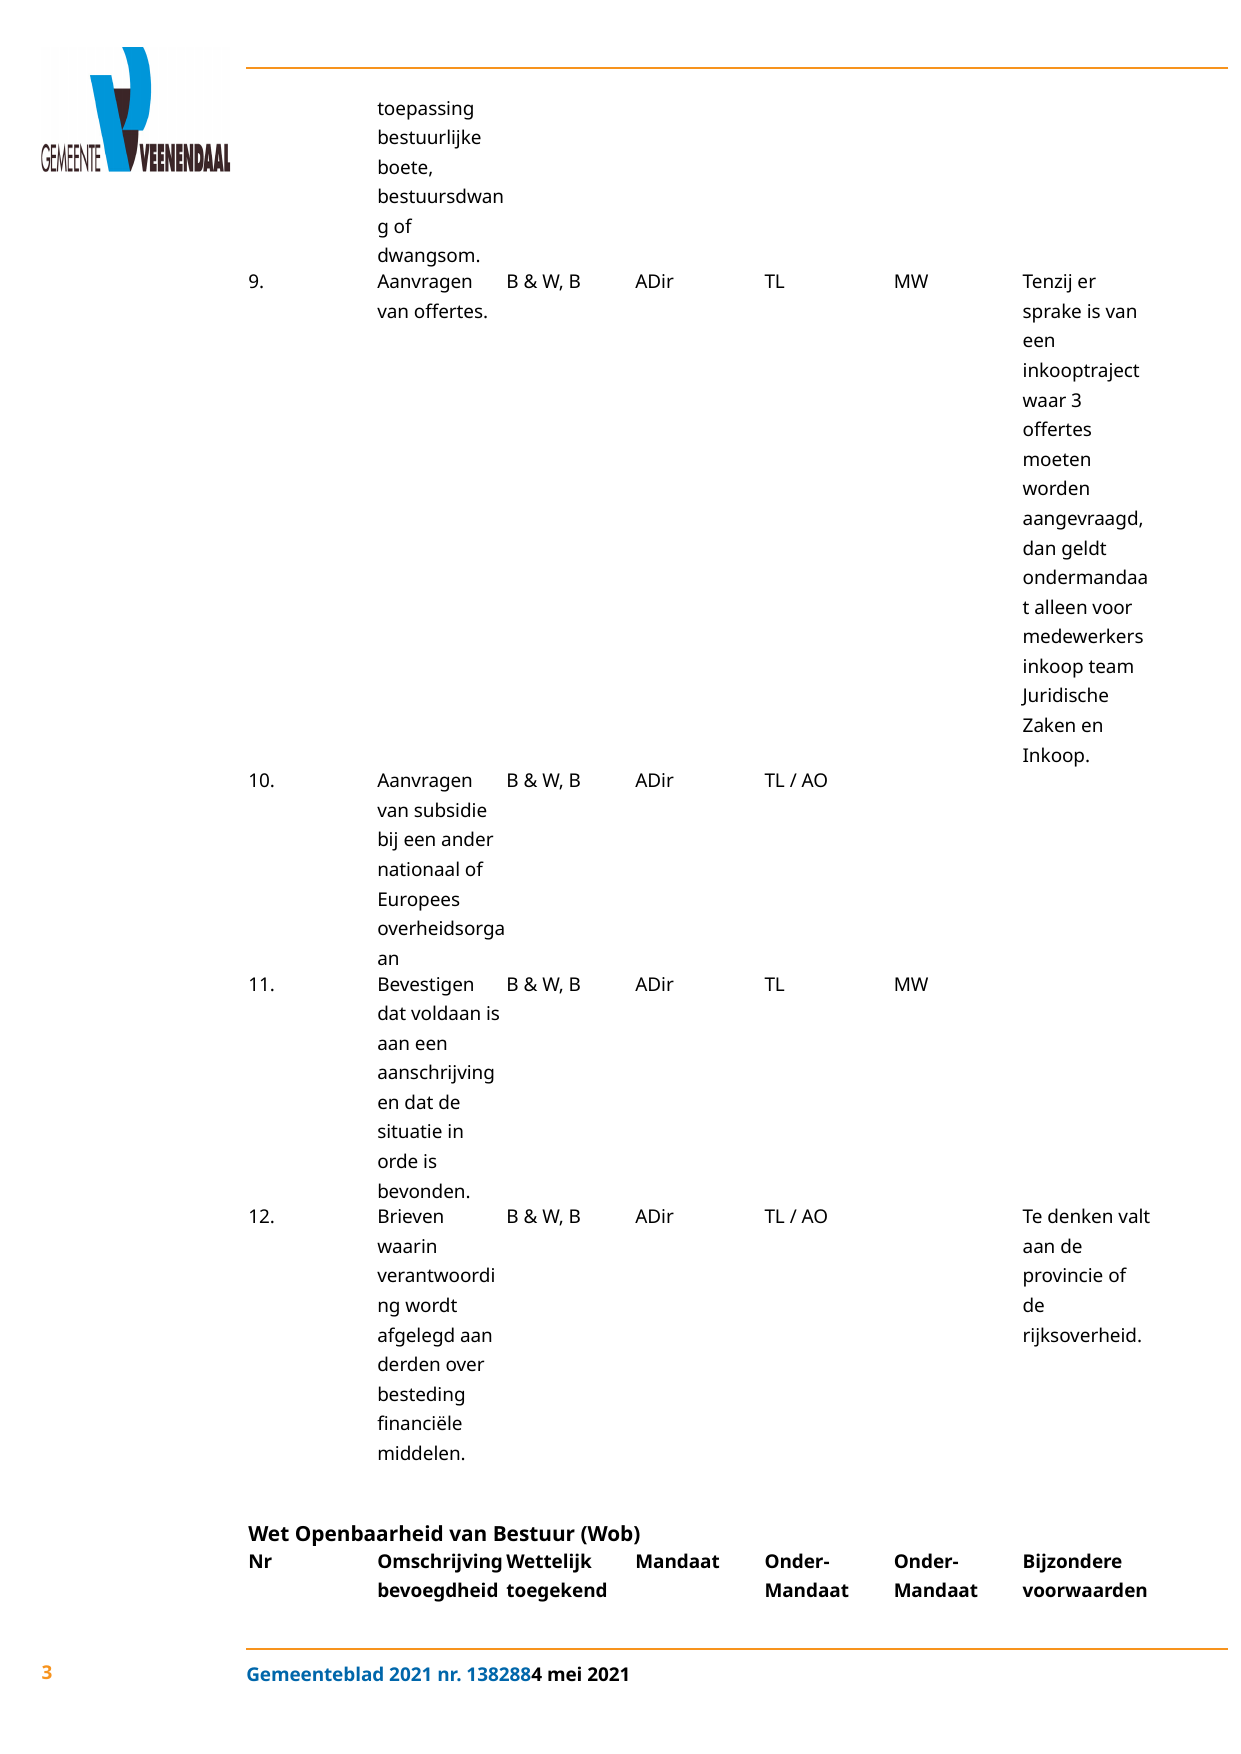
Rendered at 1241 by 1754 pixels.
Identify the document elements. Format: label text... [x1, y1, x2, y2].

table_cell [1023, 768, 1152, 971]
table_cell [1023, 971, 1152, 1203]
table_cell [894, 1204, 1022, 1466]
table_cell Te denken valt aan de provincie of de rijksoverheid. [1023, 1204, 1152, 1466]
table_cell MW [894, 971, 1022, 1203]
table_cell Tenzij er sprake is van een inkooptraject waar 3 offertes moeten worden aangevraagd, dan geldt ondermandaat alleen voor medewerkers inkoop team Juridische Zaken en Inkoop. [1023, 269, 1152, 767]
table_header Onder- Mandaat [764, 1548, 893, 1603]
table_header Omschrijving bevoegdheid [377, 1548, 506, 1603]
table_cell Aanvragen van subsidie bij een ander nationaal of Europees overheidsorgaan [377, 768, 506, 971]
table_cell [894, 95, 1022, 268]
table_cell TL / AO [764, 768, 893, 971]
table_cell [248, 768, 377, 971]
table_cell ADir [635, 1204, 764, 1466]
table_cell Brieven waarin verantwoording wordt afgelegd aan derden over besteding financiële middelen. [377, 1204, 506, 1466]
table_header Wettelijk toegekend [506, 1548, 635, 1603]
table_header Bijzondere voorwaarden [1023, 1548, 1152, 1603]
table_cell [635, 95, 764, 268]
table_cell toepassing bestuurlijke boete, bestuursdwang of dwangsom. [377, 95, 506, 268]
table_cell [248, 1204, 377, 1466]
table_cell [248, 971, 377, 1203]
table_cell [894, 768, 1022, 971]
table_cell TL [764, 971, 893, 1203]
table_cell ADir [635, 269, 764, 767]
table_cell B & W, B [506, 269, 635, 767]
table_cell [506, 95, 635, 268]
picture [41, 47, 130, 172]
table_cell B & W, B [506, 971, 635, 1203]
table_cell B & W, B [506, 768, 635, 971]
table_cell ADir [635, 768, 764, 971]
table_cell [1023, 95, 1152, 268]
table_cell TL / AO [764, 1204, 893, 1466]
table_header Nr [248, 1548, 377, 1603]
table_cell ADir [635, 971, 764, 1203]
table_cell [248, 95, 377, 268]
text Wet Openbaarheid van Bestuur (Wob) [248, 1519, 1152, 1548]
table_cell Bevestigen dat voldaan is aan een aanschrijving en dat de situatie in orde is bevonden. [377, 971, 506, 1203]
table_header Mandaat [635, 1548, 764, 1603]
table_cell B & W, B [506, 1204, 635, 1466]
picture [123, 47, 231, 172]
table_header Onder- Mandaat [894, 1548, 1022, 1603]
table_cell [248, 269, 377, 767]
table_cell MW [894, 269, 1022, 767]
table_cell Aanvragen van offertes. [377, 269, 506, 767]
table_cell [764, 95, 893, 268]
table_cell TL [764, 269, 893, 767]
